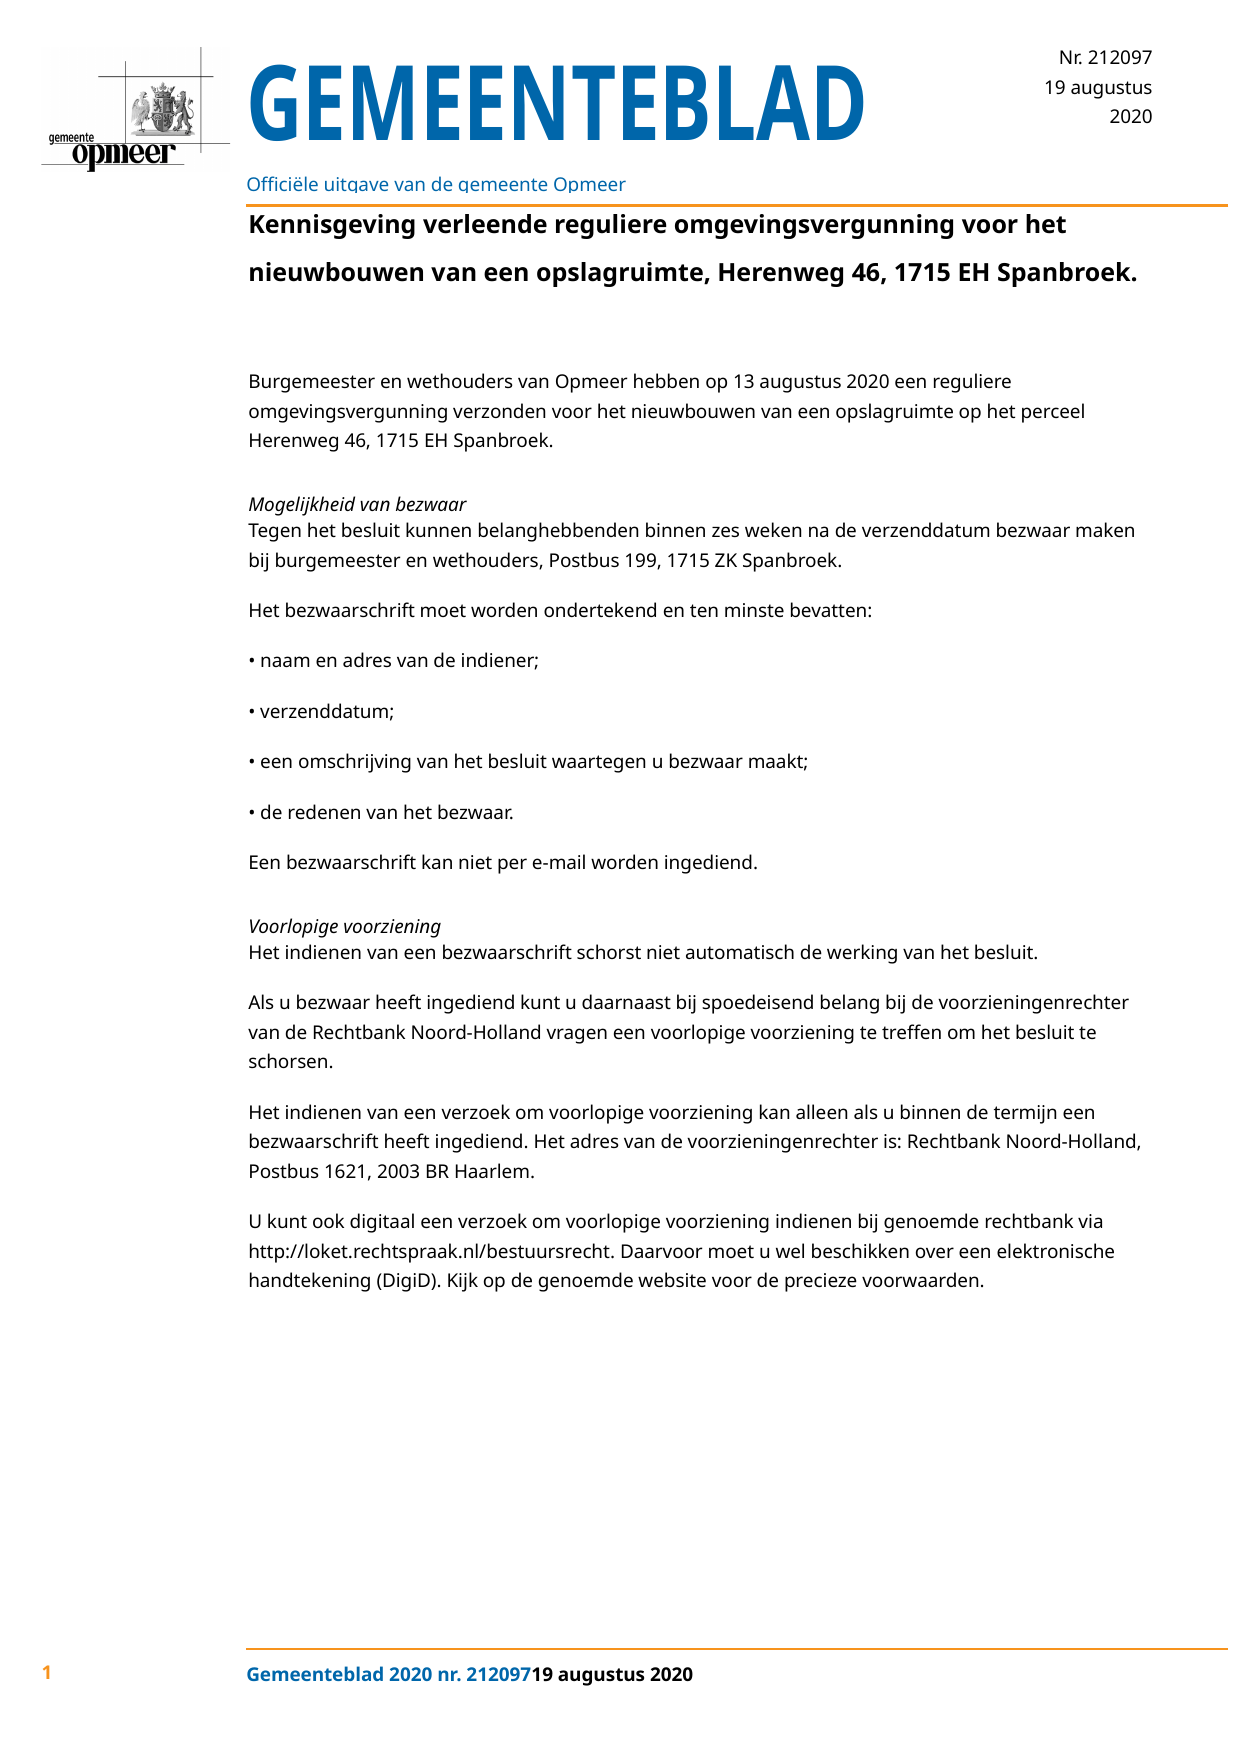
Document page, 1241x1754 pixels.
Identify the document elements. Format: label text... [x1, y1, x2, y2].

text • verzenddatum; [248, 698, 1152, 724]
text • naam en adres van de indiener; [248, 648, 1152, 673]
text Het indienen van een bezwaarschrift schorst niet automatisch de werking van het besluit. [248, 939, 1152, 965]
text • een omschrijving van het besluit waartegen u bezwaar maakt; [248, 748, 1152, 774]
text Als u bezwaar heeft ingediend kunt u daarnaast bij spoedeisend belang bij de voorzieningenrechter van de Rechtbank Noord-Holland vragen een voorlopige voorziening te treffen om het besluit te schorsen. [248, 989, 1152, 1074]
text Het bezwaarschrift moet worden ondertekend en ten minste bevatten: [248, 597, 1152, 623]
text Mogelijkheid van bezwaar [248, 491, 1152, 517]
text Een bezwaarschrift kan niet per e-mail worden ingediend. [248, 849, 1152, 875]
text Voorlopige voorziening [248, 913, 1152, 939]
text Burgemeester en wethouders van Opmeer hebben op 13 augustus 2020 een reguliere omgevingsvergunning verzonden voor het nieuwbouwen van een opslagruimte op het perceel Herenweg 46, 1715 EH Spanbroek. [248, 368, 1152, 453]
text • de redenen van het bezwaar. [248, 799, 1152, 824]
text Het indienen van een verzoek om voorlopige voorziening kan alleen als u binnen de termijn een bezwaarschrift heeft ingediend. Het adres van de voorzieningenrechter is: Rechtbank Noord-Holland, Postbus 1621, 2003 BR Haarlem. [248, 1099, 1152, 1184]
text Tegen het besluit kunnen belanghebbenden binnen zes weken na de verzenddatum bezwaar maken bij burgemeester en wethouders, Postbus 199, 1715 ZK Spanbroek. [248, 517, 1152, 572]
text U kunt ook digitaal een verzoek om voorlopige voorziening indienen bij genoemde rechtbank via http://loket.rechtspraak.nl/bestuursrecht. Daarvoor moet u wel beschikken over een elektronische handtekening (DigiD). Kijk op de genoemde website voor de precieze voorwaarden. [248, 1208, 1152, 1293]
text Kennisgeving verleende reguliere omgevingsvergunning voor het nieuwbouwen van een opslagruimte, Herenweg 46, 1715 EH Spanbroek. [248, 207, 1152, 288]
picture [41, 47, 231, 172]
